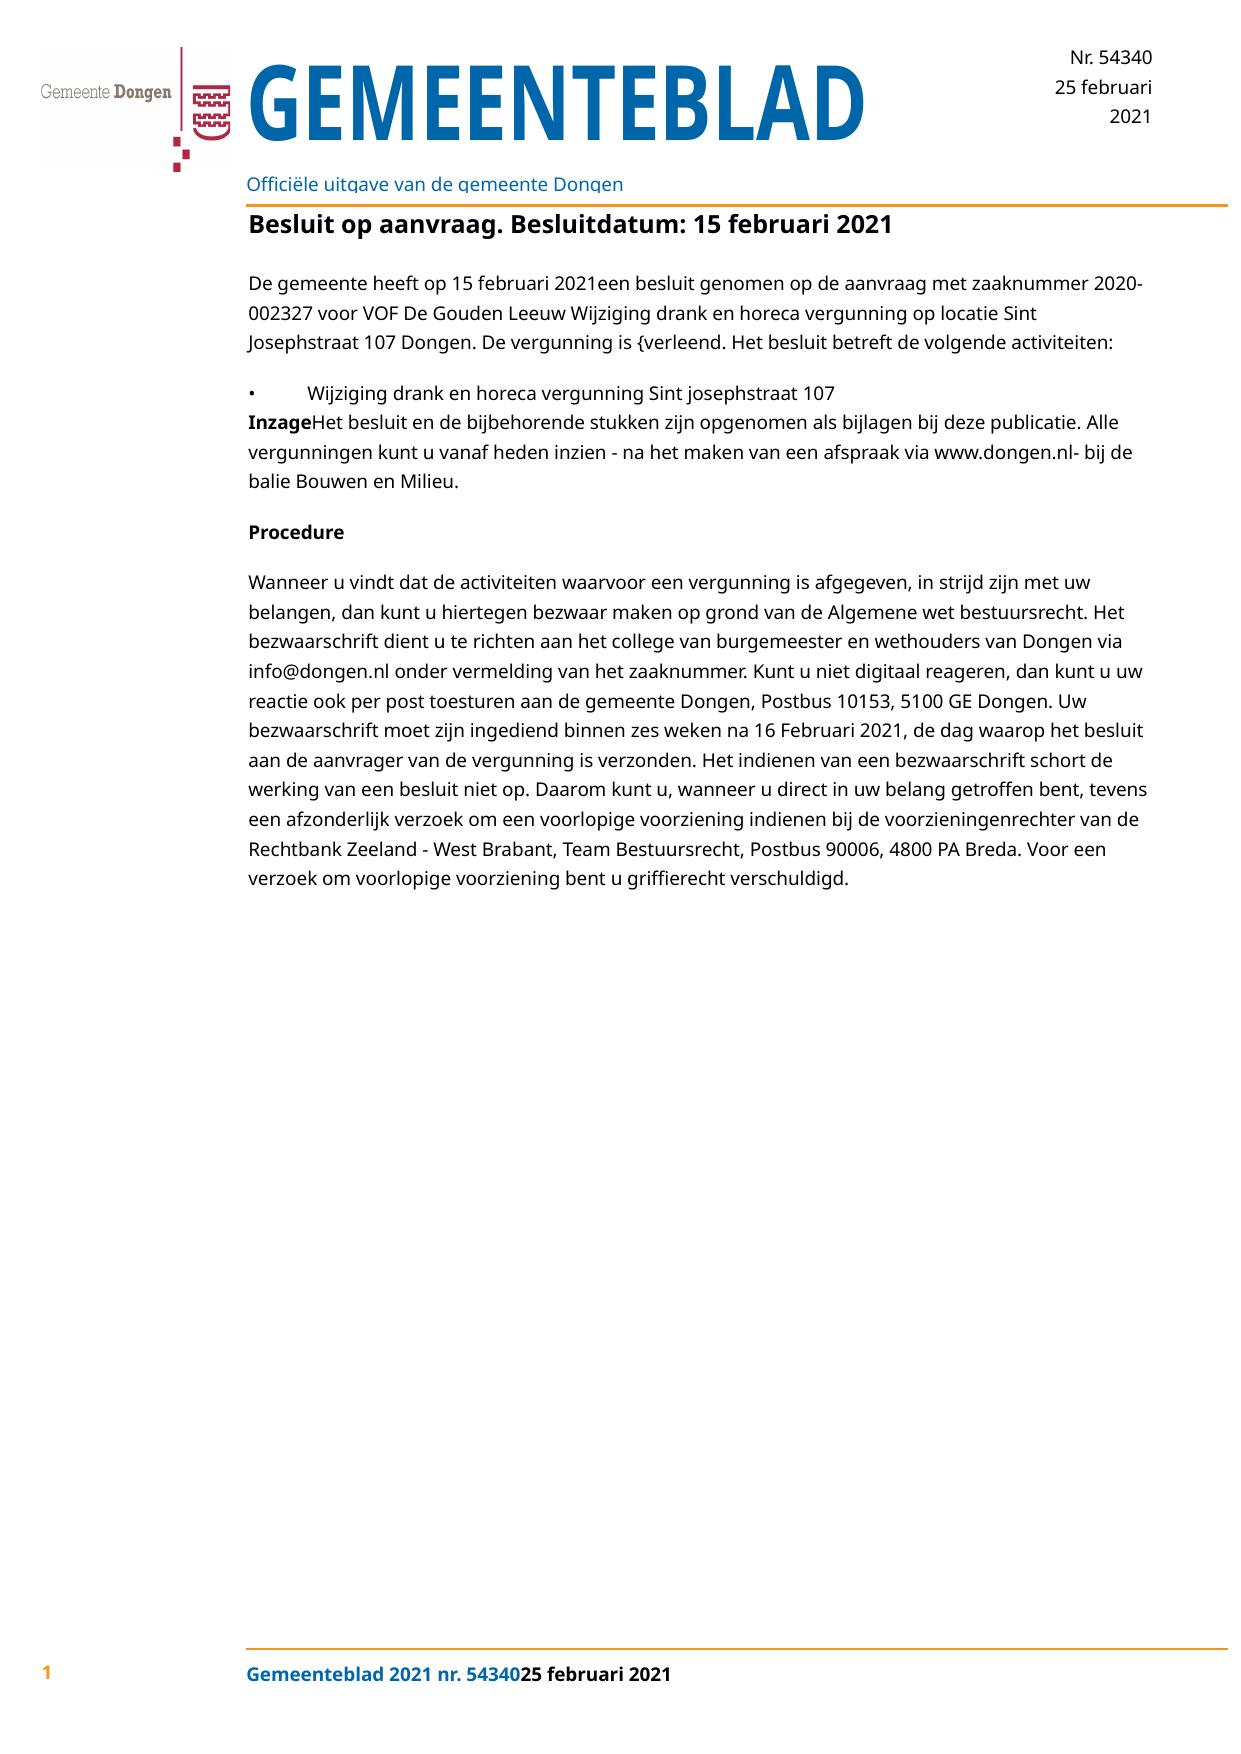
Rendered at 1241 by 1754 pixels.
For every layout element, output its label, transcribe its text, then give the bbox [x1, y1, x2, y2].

text Besluit op aanvraag. Besluitdatum: 15 februari 2021 [248, 207, 1152, 241]
text Procedure [248, 519, 1152, 545]
text De gemeente heeft op 15 februari 2021een besluit genomen op de aanvraag met zaaknummer 2020-002327 voor VOF De Gouden Leeuw Wijziging drank en horeca vergunning op locatie Sint Josephstraat 107 Dongen. De vergunning is {verleend. Het besluit betreft de volgende activiteiten: [248, 270, 1152, 355]
picture [41, 47, 231, 172]
list Wijziging drank en horeca vergunning Sint josephstraat 107 [248, 380, 1152, 406]
text Wanneer u vindt dat de activiteiten waarvoor een vergunning is afgegeven, in strijd zijn met uw belangen, dan kunt u hiertegen bezwaar maken op grond van de Algemene wet bestuursrecht. Het bezwaarschrift dient u te richten aan het college van burgemeester en wethouders van Dongen via info@dongen.nl onder vermelding van het zaaknummer. Kunt u niet digitaal reageren, dan kunt u uw reactie ook per post toesturen aan de gemeente Dongen, Postbus 10153, 5100 GE Dongen. Uw bezwaarschrift moet zijn ingediend binnen zes weken na 16 Februari 2021, de dag waarop het besluit aan de aanvrager van de vergunning is verzonden. Het indienen van een bezwaarschrift schort de werking van een besluit niet op. Daarom kunt u, wanneer u direct in uw belang getroffen bent, tevens een afzonderlijk verzoek om een voorlopige voorziening indienen bij de voorzieningenrechter van de Rechtbank Zeeland - West Brabant, Team Bestuursrecht, Postbus 90006, 4800 PA Breda. Voor een verzoek om voorlopige voorziening bent u griffierecht verschuldigd. [248, 569, 1152, 891]
text InzageHet besluit en de bijbehorende stukken zijn opgenomen als bijlagen bij deze publicatie. Alle vergunningen kunt u vanaf heden inzien - na het maken van een afspraak via www.dongen.nl- bij de balie Bouwen en Milieu. [248, 409, 1152, 494]
